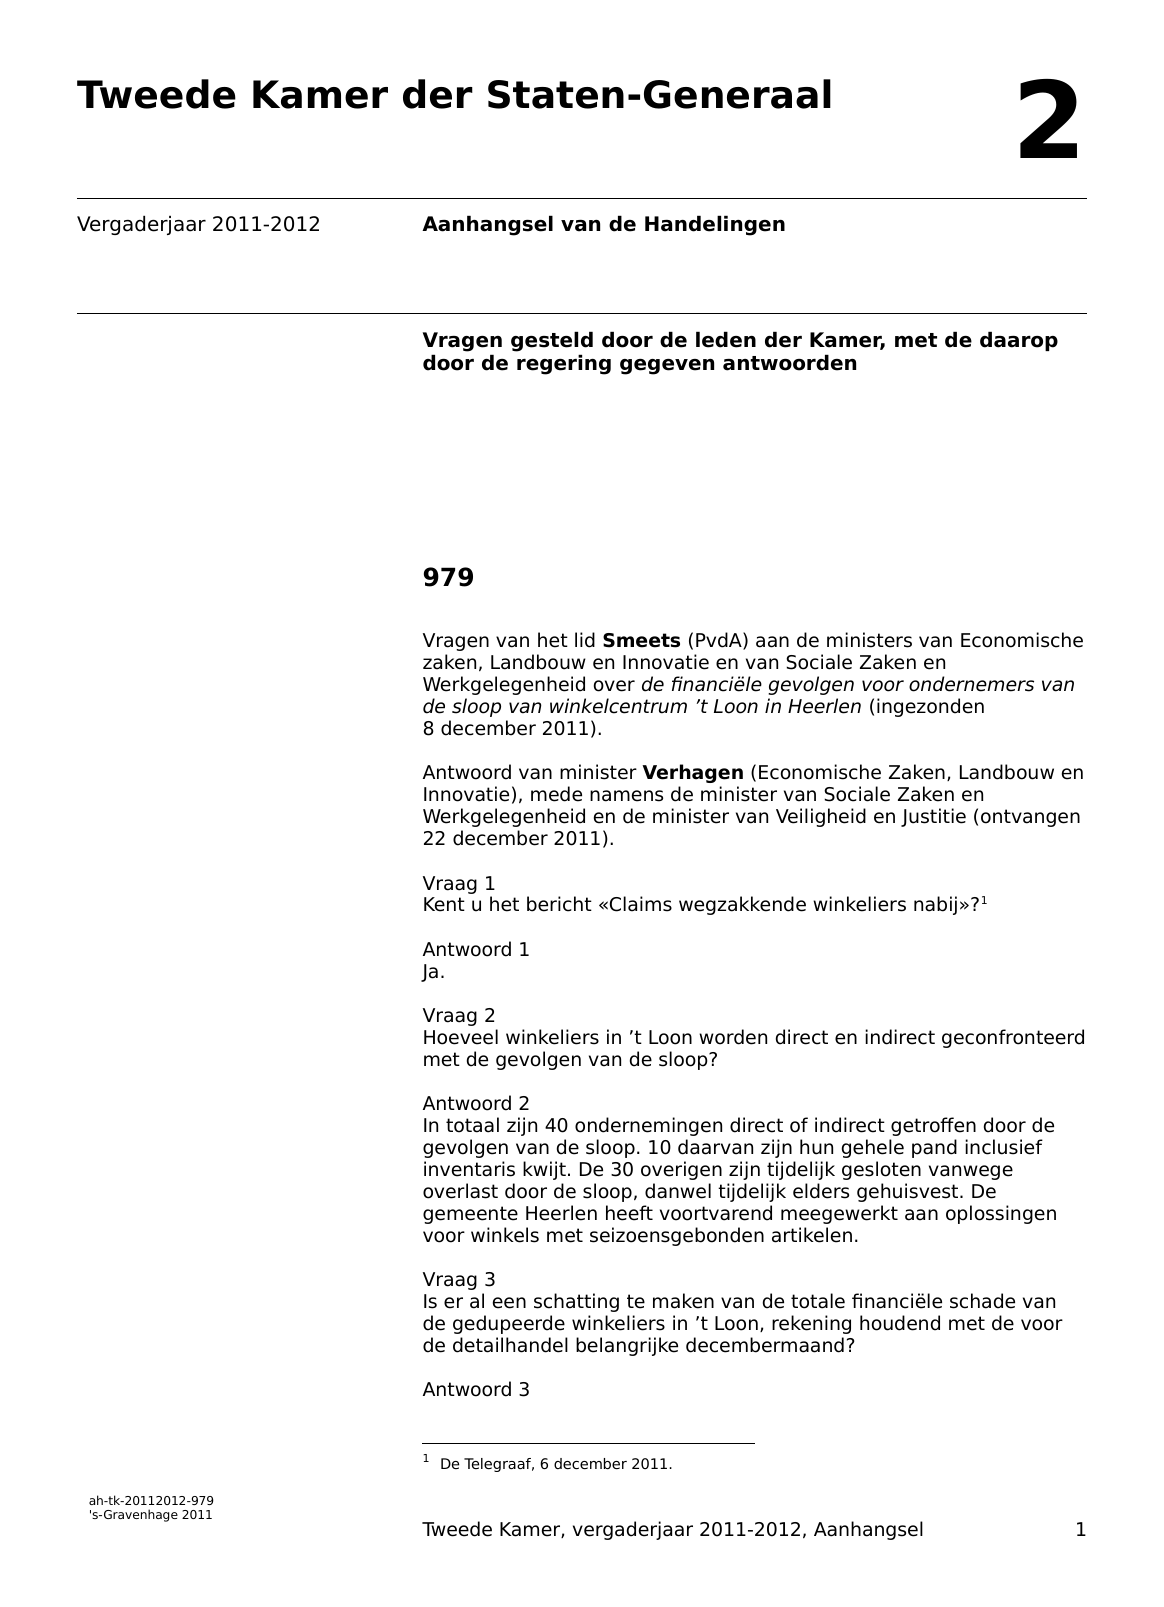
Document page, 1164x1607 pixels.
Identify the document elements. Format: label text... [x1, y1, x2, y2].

text 's-Gravenhage 2011 [88, 1508, 323, 1522]
text De Telegraaf, 6 december 2011. [422, 1452, 1087, 1474]
table_header Tweede Kamer der Staten-Generaal [77, 59, 886, 198]
text Kent u het bericht «Claims wegzakkende winkeliers nabij»? [422, 894, 1087, 916]
text Is er al een schatting te maken van de totale financiële schade van de gedupeerde winkeliers in ’t Loon, rekening houdend met de voor de detailhandel belangrijke decembermaand? [422, 1291, 1087, 1357]
text Hoeveel winkeliers in ’t Loon worden direct en indirect geconfronteerd met de gevolgen van de sloop? [422, 1027, 1087, 1071]
text Vraag 2 [422, 1005, 1087, 1027]
text Antwoord van minister Verhagen (Economische Zaken, Landbouw en Innovatie), mede namens de minister van Sociale Zaken en Werkgelegenheid en de minister van Veiligheid en Justitie (ontvangen 22 december 2011). [422, 762, 1087, 850]
text Antwoord 1 [422, 938, 1087, 961]
text Vraag 1 [422, 872, 1087, 894]
table_cell Vergaderjaar 2011-2012 [77, 199, 422, 313]
table_cell Vragen gesteld door de leden der Kamer, met de daarop door de regering gegeven antwoorden [422, 314, 1087, 375]
text Vragen van het lid Smeets (PvdA) aan de ministers van Economische zaken, Landbouw en Innovatie en van Sociale Zaken en Werkgelegenheid over de financiële gevolgen voor ondernemers van de sloop van winkelcentrum ’t Loon in Heerlen (ingezonden 8 december 2011). [422, 630, 1087, 740]
text Antwoord 3 [422, 1379, 1087, 1401]
table_cell [77, 314, 422, 375]
table_header 2 [886, 59, 1087, 198]
text ah-tk-20112012-979 [88, 1494, 323, 1508]
text 979 [422, 563, 1087, 592]
text Vraag 3 [422, 1269, 1087, 1291]
text Ja. [422, 961, 1087, 982]
table_cell Aanhangsel van de Handelingen [422, 199, 1087, 313]
text Antwoord 2 [422, 1093, 1087, 1115]
text In totaal zijn 40 ondernemingen direct of indirect getroffen door de gevolgen van de sloop. 10 daarvan zijn hun gehele pand inclusief inventaris kwijt. De 30 overigen zijn tijdelijk gesloten vanwege overlast door de sloop, danwel tijdelijk elders gehuisvest. De gemeente Heerlen heeft voortvarend meegewerkt aan oplossingen voor winkels met seizoensgebonden artikelen. [422, 1115, 1087, 1247]
